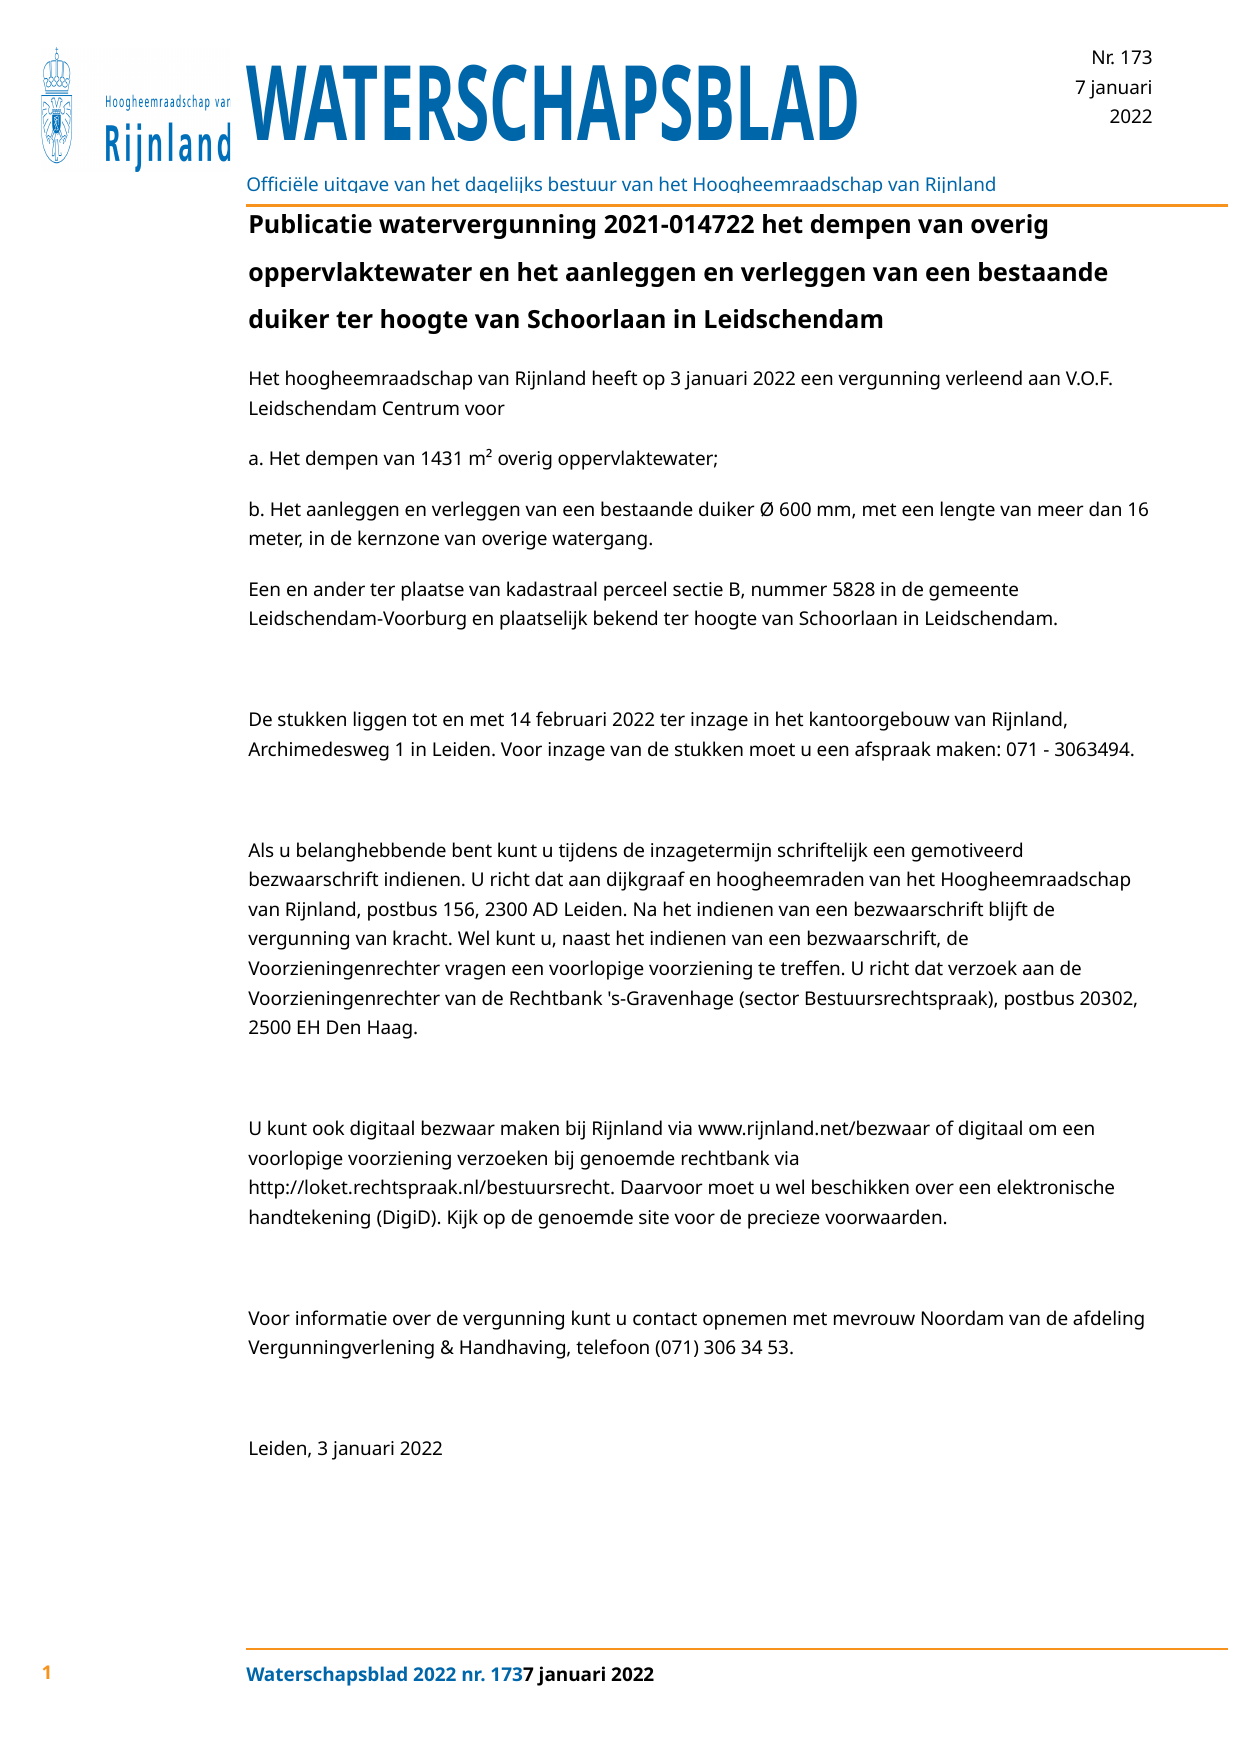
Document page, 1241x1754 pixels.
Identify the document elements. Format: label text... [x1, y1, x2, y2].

text De stukken liggen tot en met 14 februari 2022 ter inzage in het kantoorgebouw van Rijnland, Archimedesweg 1 in Leiden. Voor inzage van de stukken moet u een afspraak maken: 071 - 3063494. [248, 706, 1152, 762]
text b. Het aanleggen en verleggen van een bestaande duiker Ø 600 mm, met een lengte van meer dan 16 meter, in de kernzone van overige watergang. [248, 496, 1152, 551]
text Voor informatie over de vergunning kunt u contact opnemen met mevrouw Noordam van de afdeling Vergunningverlening & Handhaving, telefoon (071) 306 34 53. [248, 1305, 1152, 1360]
picture [41, 47, 231, 172]
text Publicatie watervergunning 2021-014722 het dempen van overig oppervlaktewater en het aanleggen en verleggen van een bestaande duiker ter hoogte van Schoorlaan in Leidschendam [248, 207, 1152, 336]
text Als u belanghebbende bent kunt u tijdens de inzagetermijn schriftelijk een gemotiveerd bezwaarschrift indienen. U richt dat aan dijkgraaf en hoogheemraden van het Hoogheemraadschap van Rijnland, postbus 156, 2300 AD Leiden. Na het indienen van een bezwaarschrift blijft de vergunning van kracht. Wel kunt u, naast het indienen van een bezwaarschrift, de Voorzieningenrechter vragen een voorlopige voorziening te treffen. U richt dat verzoek aan de Voorzieningenrechter van de Rechtbank 's-Gravenhage (sector Bestuursrechtspraak), postbus 20302, 2500 EH Den Haag. [248, 837, 1152, 1040]
text a. Het dempen van 1431 m² overig oppervlaktewater; [248, 446, 1152, 471]
text U kunt ook digitaal bezwaar maken bij Rijnland via www.rijnland.net/bezwaar of digitaal om een voorlopige voorziening verzoeken bij genoemde rechtbank via http://loket.rechtspraak.nl/bestuursrecht. Daarvoor moet u wel beschikken over een elektronische handtekening (DigiD). Kijk op de genoemde site voor de precieze voorwaarden. [248, 1115, 1152, 1229]
text Leiden, 3 januari 2022 [248, 1435, 1152, 1461]
text Het hoogheemraadschap van Rijnland heeft op 3 januari 2022 een vergunning verleend aan V.O.F. Leidschendam Centrum voor [248, 366, 1152, 421]
text Een en ander ter plaatse van kadastraal perceel sectie B, nummer 5828 in de gemeente Leidschendam-Voorburg en plaatselijk bekend ter hoogte van Schoorlaan in Leidschendam. [248, 576, 1152, 631]
